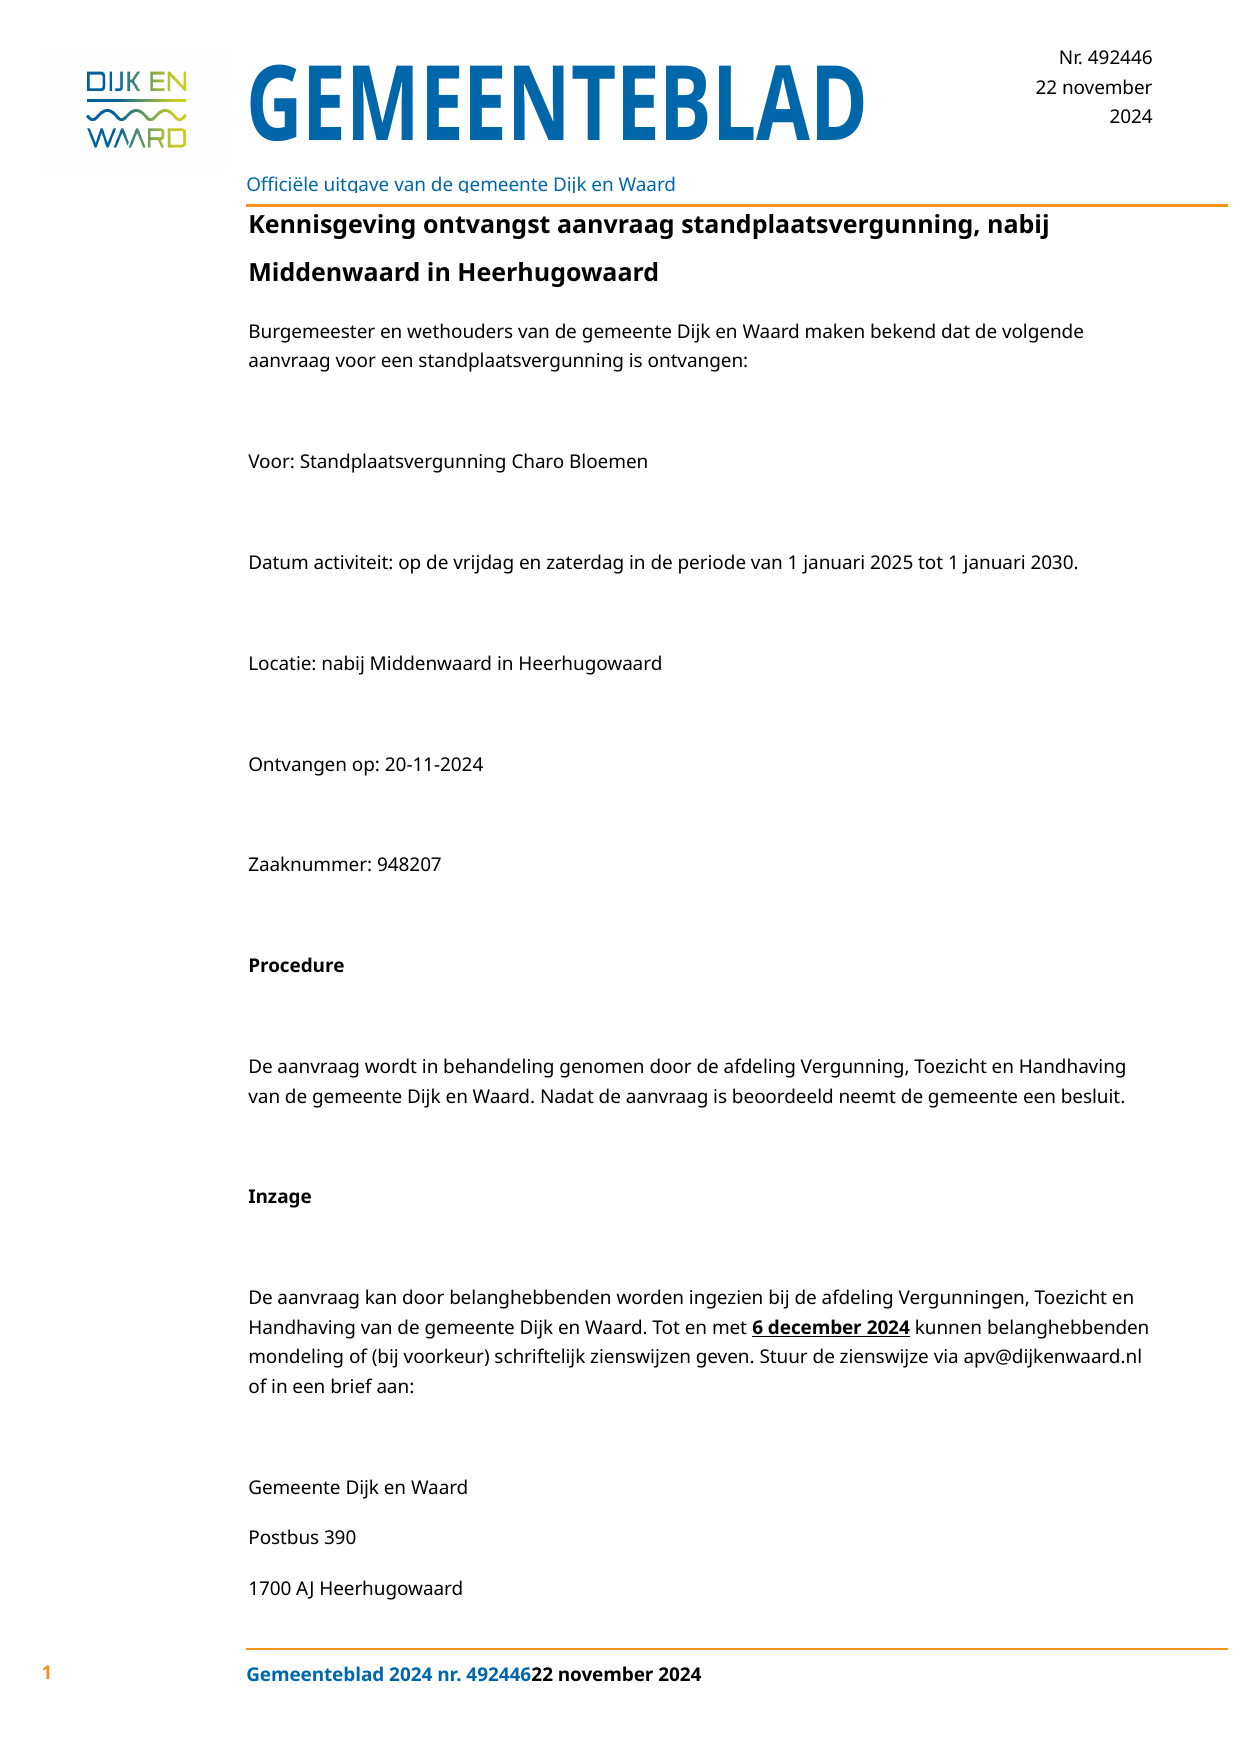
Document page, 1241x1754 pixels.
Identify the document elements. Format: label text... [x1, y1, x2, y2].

text Locatie: nabij Middenwaard in Heerhugowaard [248, 650, 1152, 676]
text De aanvraag kan door belanghebbenden worden ingezien bij de afdeling Vergunningen, Toezicht en Handhaving van de gemeente Dijk en Waard. Tot en met 6 december 2024 kunnen belanghebbenden mondeling of (bij voorkeur) schriftelijk zienswijzen geven. Stuur de zienswijze via apv@dijkenwaard.nl of in een brief aan: [248, 1284, 1152, 1399]
text De aanvraag wordt in behandeling genomen door de afdeling Vergunning, Toezicht en Handhaving van de gemeente Dijk en Waard. Nadat de aanvraag is beoordeeld neemt de gemeente een besluit. [248, 1053, 1152, 1109]
text Procedure [248, 952, 1152, 978]
text Gemeente Dijk en Waard [248, 1474, 1152, 1500]
text Datum activiteit: op de vrijdag en zaterdag in de periode van 1 januari 2025 tot 1 januari 2030. [248, 549, 1152, 575]
text Ontvangen op: 20-11-2024 [248, 751, 1152, 777]
text Zaaknummer: 948207 [248, 852, 1152, 877]
picture [41, 47, 231, 172]
text Kennisgeving ontvangst aanvraag standplaatsvergunning, nabij Middenwaard in Heerhugowaard [248, 207, 1152, 288]
text Inzage [248, 1184, 1152, 1209]
text Burgemeester en wethouders van de gemeente Dijk en Waard maken bekend dat de volgende aanvraag voor een standplaatsvergunning is ontvangen: [248, 318, 1152, 373]
text Voor: Standplaatsvergunning Charo Bloemen [248, 448, 1152, 474]
text Postbus 390 [248, 1524, 1152, 1550]
text 1700 AJ Heerhugowaard [248, 1575, 1152, 1601]
